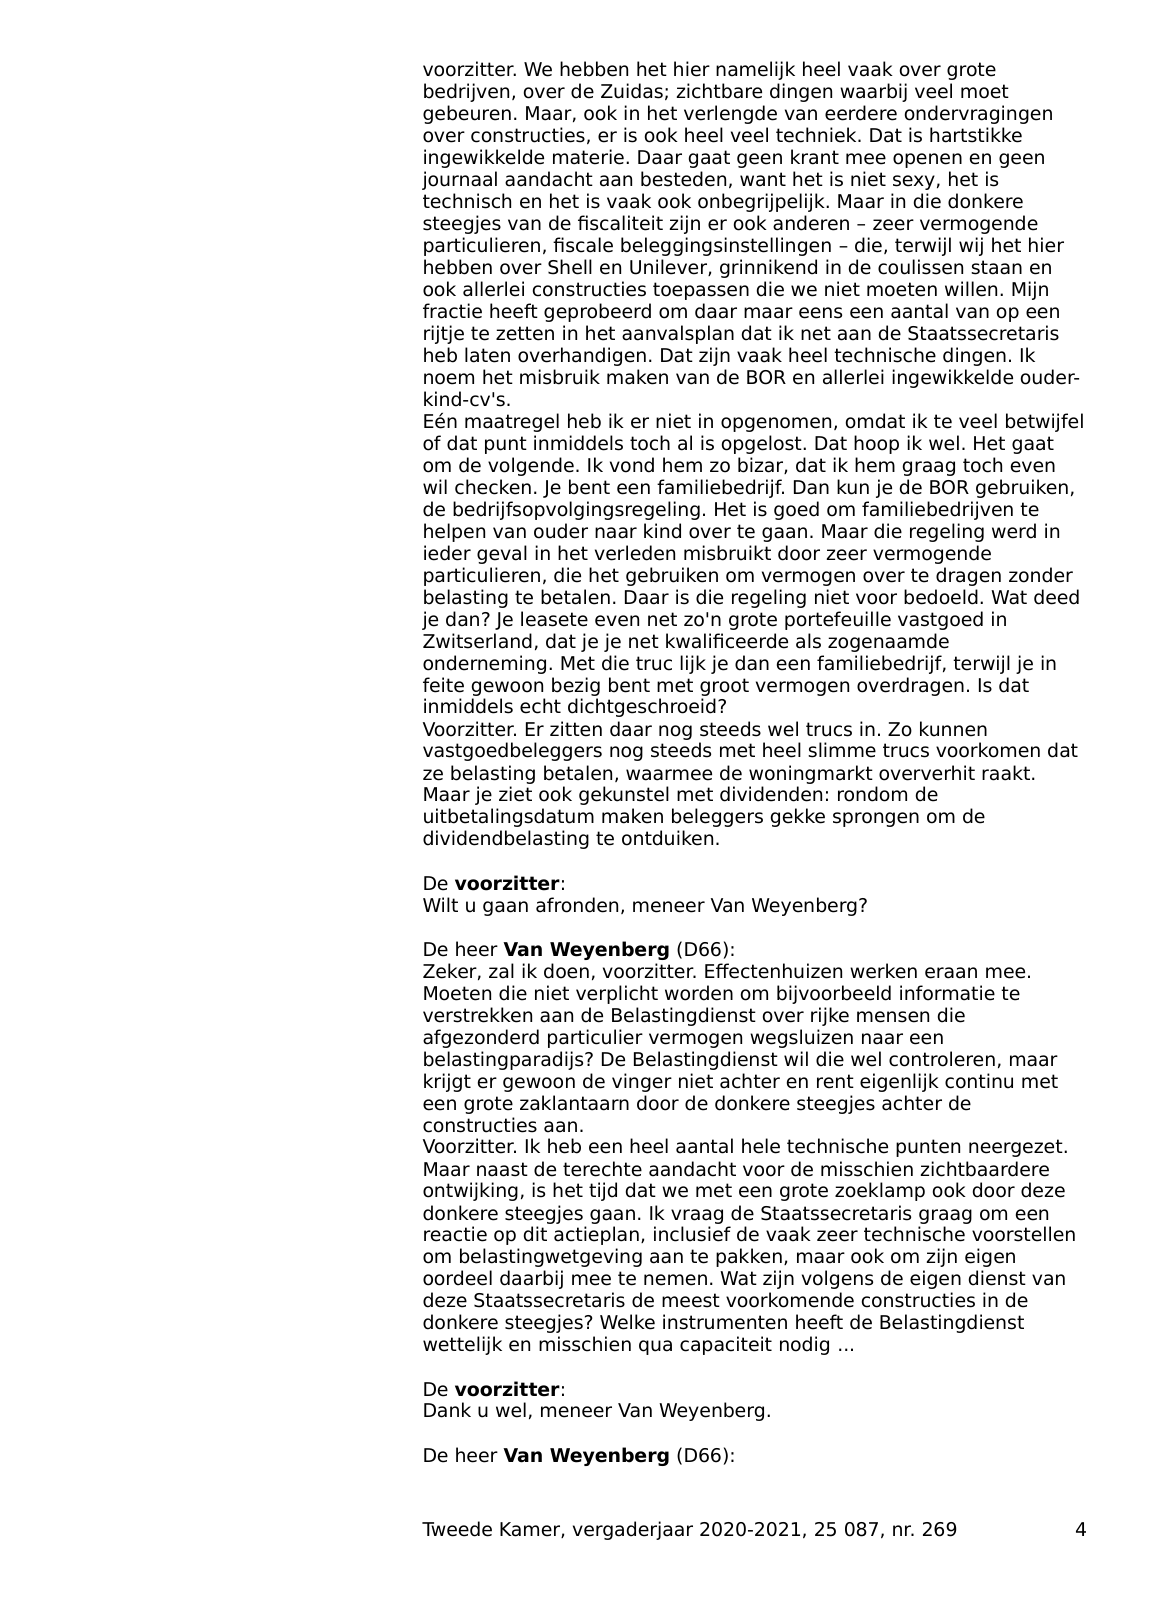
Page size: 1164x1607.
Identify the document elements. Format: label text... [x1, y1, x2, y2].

text Dank u wel, meneer Van Weyenberg. [422, 1400, 1087, 1422]
text De heer Van Weyenberg (D66): [422, 1444, 1087, 1467]
text Zeker, zal ik doen, voorzitter. Effectenhuizen werken eraan mee. Moeten die niet verplicht worden om bijvoorbeeld informatie te verstrekken aan de Belastingdienst over rijke mensen die afgezonderd particulier vermogen wegsluizen naar een belastingparadijs? De Belastingdienst wil die wel controleren, maar krijgt er gewoon de vinger niet achter en rent eigenlijk continu met een grote zaklantaarn door de donkere steegjes achter de constructies aan. [422, 961, 1087, 1136]
text Voorzitter. Ik heb een heel aantal hele technische punten neergezet. Maar naast de terechte aandacht voor de misschien zichtbaardere ontwijking, is het tijd dat we met een grote zoeklamp ook door deze donkere steegjes gaan. Ik vraag de Staatssecretaris graag om een reactie op dit actieplan, inclusief de vaak zeer technische voorstellen om belastingwetgeving aan te pakken, maar ook om zijn eigen oordeel daarbij mee te nemen. Wat zijn volgens de eigen dienst van deze Staatssecretaris de meest voorkomende constructies in de donkere steegjes? Welke instrumenten heeft de Belastingdienst wettelijk en misschien qua capaciteit nodig ... [422, 1136, 1087, 1356]
text Wilt u gaan afronden, meneer Van Weyenberg? [422, 894, 1087, 916]
text voorzitter. We hebben het hier namelijk heel vaak over grote bedrijven, over de Zuidas; zichtbare dingen waarbij veel moet gebeuren. Maar, ook in het verlengde van eerdere ondervragingen over constructies, er is ook heel veel techniek. Dat is hartstikke ingewikkelde materie. Daar gaat geen krant mee openen en geen journaal aandacht aan besteden, want het is niet sexy, het is technisch en het is vaak ook onbegrijpelijk. Maar in die donkere steegjes van de fiscaliteit zijn er ook anderen – zeer vermogende particulieren, fiscale beleggingsinstellingen – die, terwijl wij het hier hebben over Shell en Unilever, grinnikend in de coulissen staan en ook allerlei constructies toepassen die we niet moeten willen. Mijn fractie heeft geprobeerd om daar maar eens een aantal van op een rijtje te zetten in het aanvalsplan dat ik net aan de Staatssecretaris heb laten overhandigen. Dat zijn vaak heel technische dingen. Ik noem het misbruik maken van de BOR en allerlei ingewikkelde ouder-kind-cv's. [422, 59, 1087, 411]
text De voorzitter: [422, 1378, 1087, 1400]
text De voorzitter: [422, 872, 1087, 894]
text De heer Van Weyenberg (D66): [422, 939, 1087, 961]
text Eén maatregel heb ik er niet in opgenomen, omdat ik te veel betwijfel of dat punt inmiddels toch al is opgelost. Dat hoop ik wel. Het gaat om de volgende. Ik vond hem zo bizar, dat ik hem graag toch even wil checken. Je bent een familiebedrijf. Dan kun je de BOR gebruiken, de bedrijfsopvolgingsregeling. Het is goed om familiebedrijven te helpen van ouder naar kind over te gaan. Maar die regeling werd in ieder geval in het verleden misbruikt door zeer vermogende particulieren, die het gebruiken om vermogen over te dragen zonder belasting te betalen. Daar is die regeling niet voor bedoeld. Wat deed je dan? Je leasete even net zo'n grote portefeuille vastgoed in Zwitserland, dat je je net kwalificeerde als zogenaamde onderneming. Met die truc lijk je dan een familiebedrijf, terwijl je in feite gewoon bezig bent met groot vermogen overdragen. Is dat inmiddels echt dichtgeschroeid? [422, 411, 1087, 718]
text Voorzitter. Er zitten daar nog steeds wel trucs in. Zo kunnen vastgoedbeleggers nog steeds met heel slimme trucs voorkomen dat ze belasting betalen, waarmee de woningmarkt oververhit raakt. Maar je ziet ook gekunstel met dividenden: rondom de uitbetalingsdatum maken beleggers gekke sprongen om de dividendbelasting te ontduiken. [422, 718, 1087, 850]
